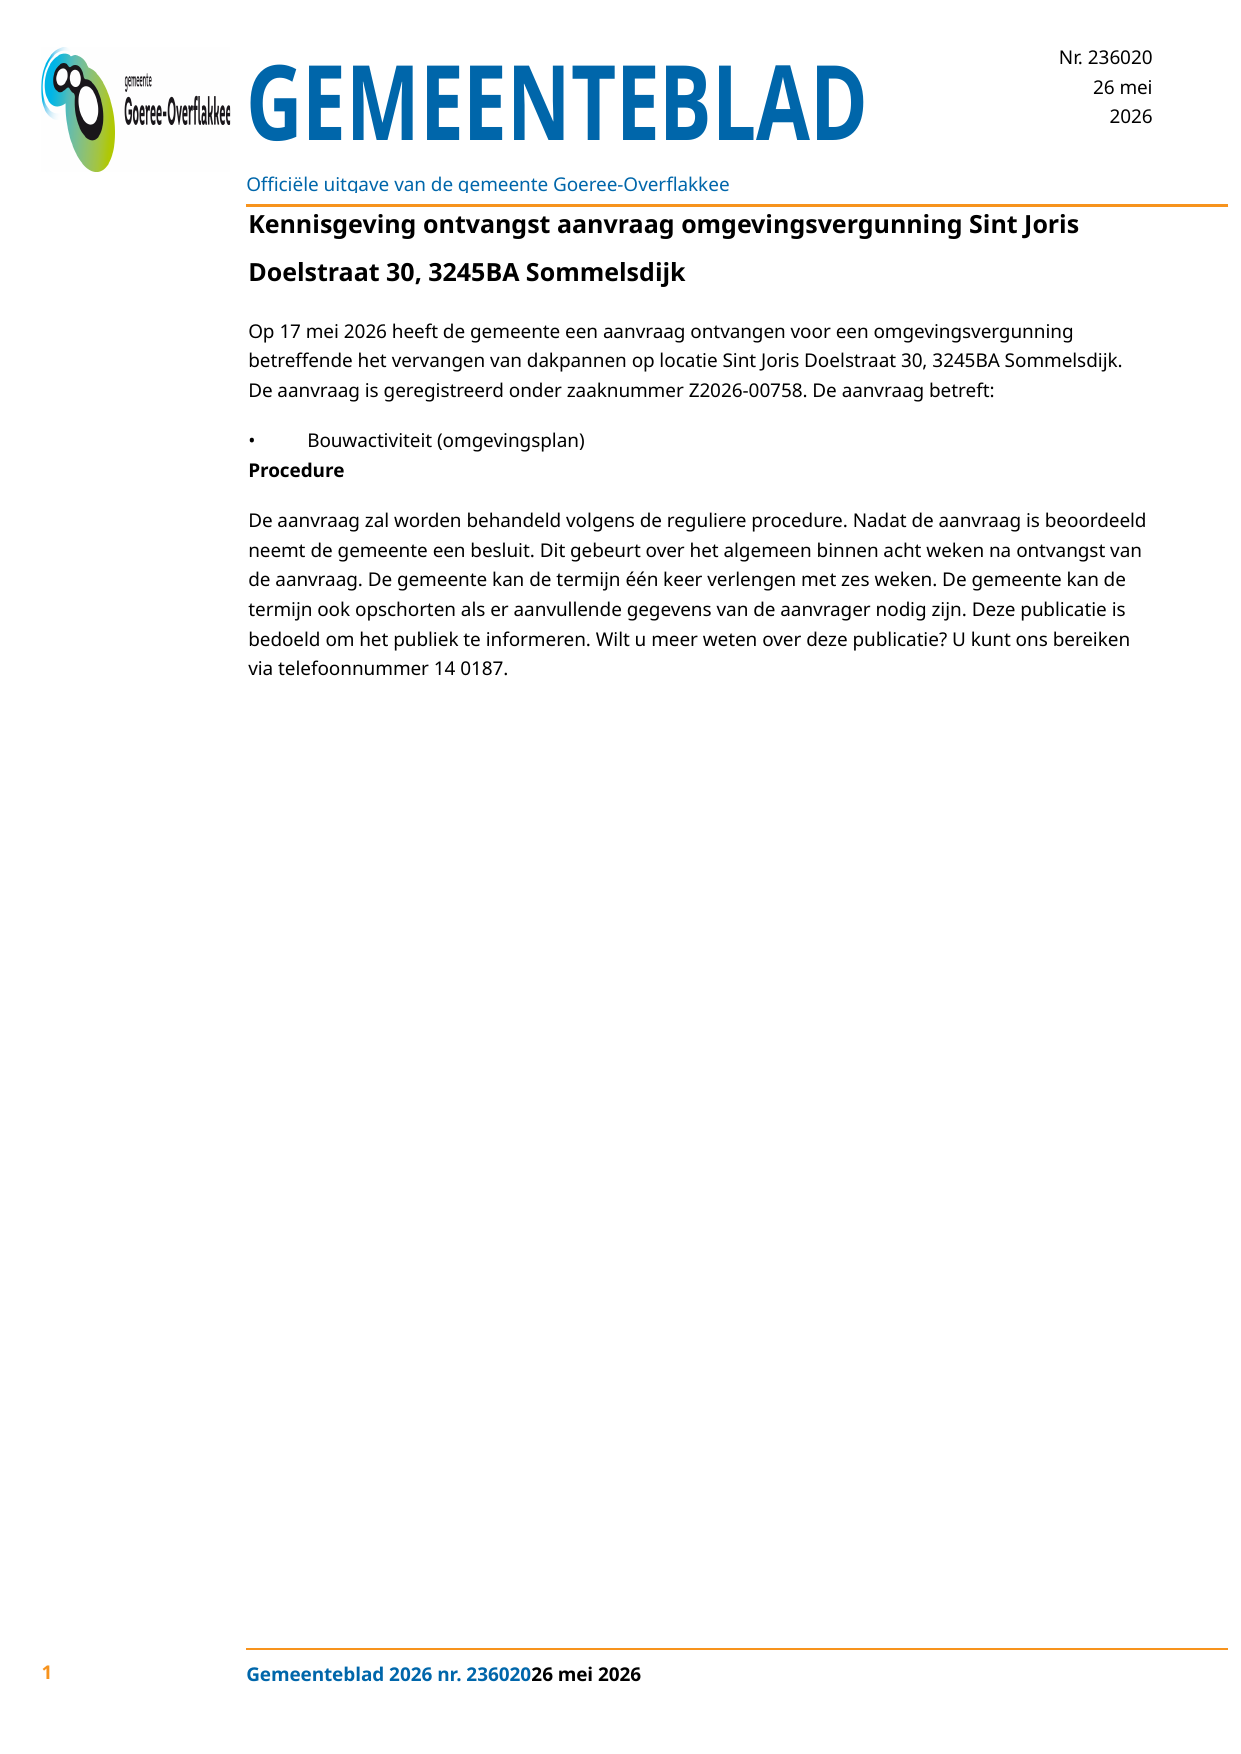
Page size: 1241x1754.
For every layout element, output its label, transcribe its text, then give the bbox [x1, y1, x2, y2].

text Op 17 mei 2026 heeft de gemeente een aanvraag ontvangen voor een omgevingsvergunning betreffende het vervangen van dakpannen op locatie Sint Joris Doelstraat 30, 3245BA Sommelsdijk. De aanvraag is geregistreerd onder zaaknummer Z2026-00758. De aanvraag betreft: [248, 318, 1152, 403]
text Kennisgeving ontvangst aanvraag omgevingsvergunning Sint Joris Doelstraat 30, 3245BA Sommelsdijk [248, 207, 1152, 288]
picture [41, 47, 231, 172]
text Procedure [248, 457, 1152, 483]
list Bouwactiviteit (omgevingsplan) [248, 427, 1152, 453]
text De aanvraag zal worden behandeld volgens de reguliere procedure. Nadat de aanvraag is beoordeeld neemt de gemeente een besluit. Dit gebeurt over het algemeen binnen acht weken na ontvangst van de aanvraag. De gemeente kan de termijn één keer verlengen met zes weken. De gemeente kan de termijn ook opschorten als er aanvullende gegevens van de aanvrager nodig zijn. Deze publicatie is bedoeld om het publiek te informeren. Wilt u meer weten over deze publicatie? U kunt ons bereiken via telefoonnummer 14 0187. [248, 507, 1152, 681]
